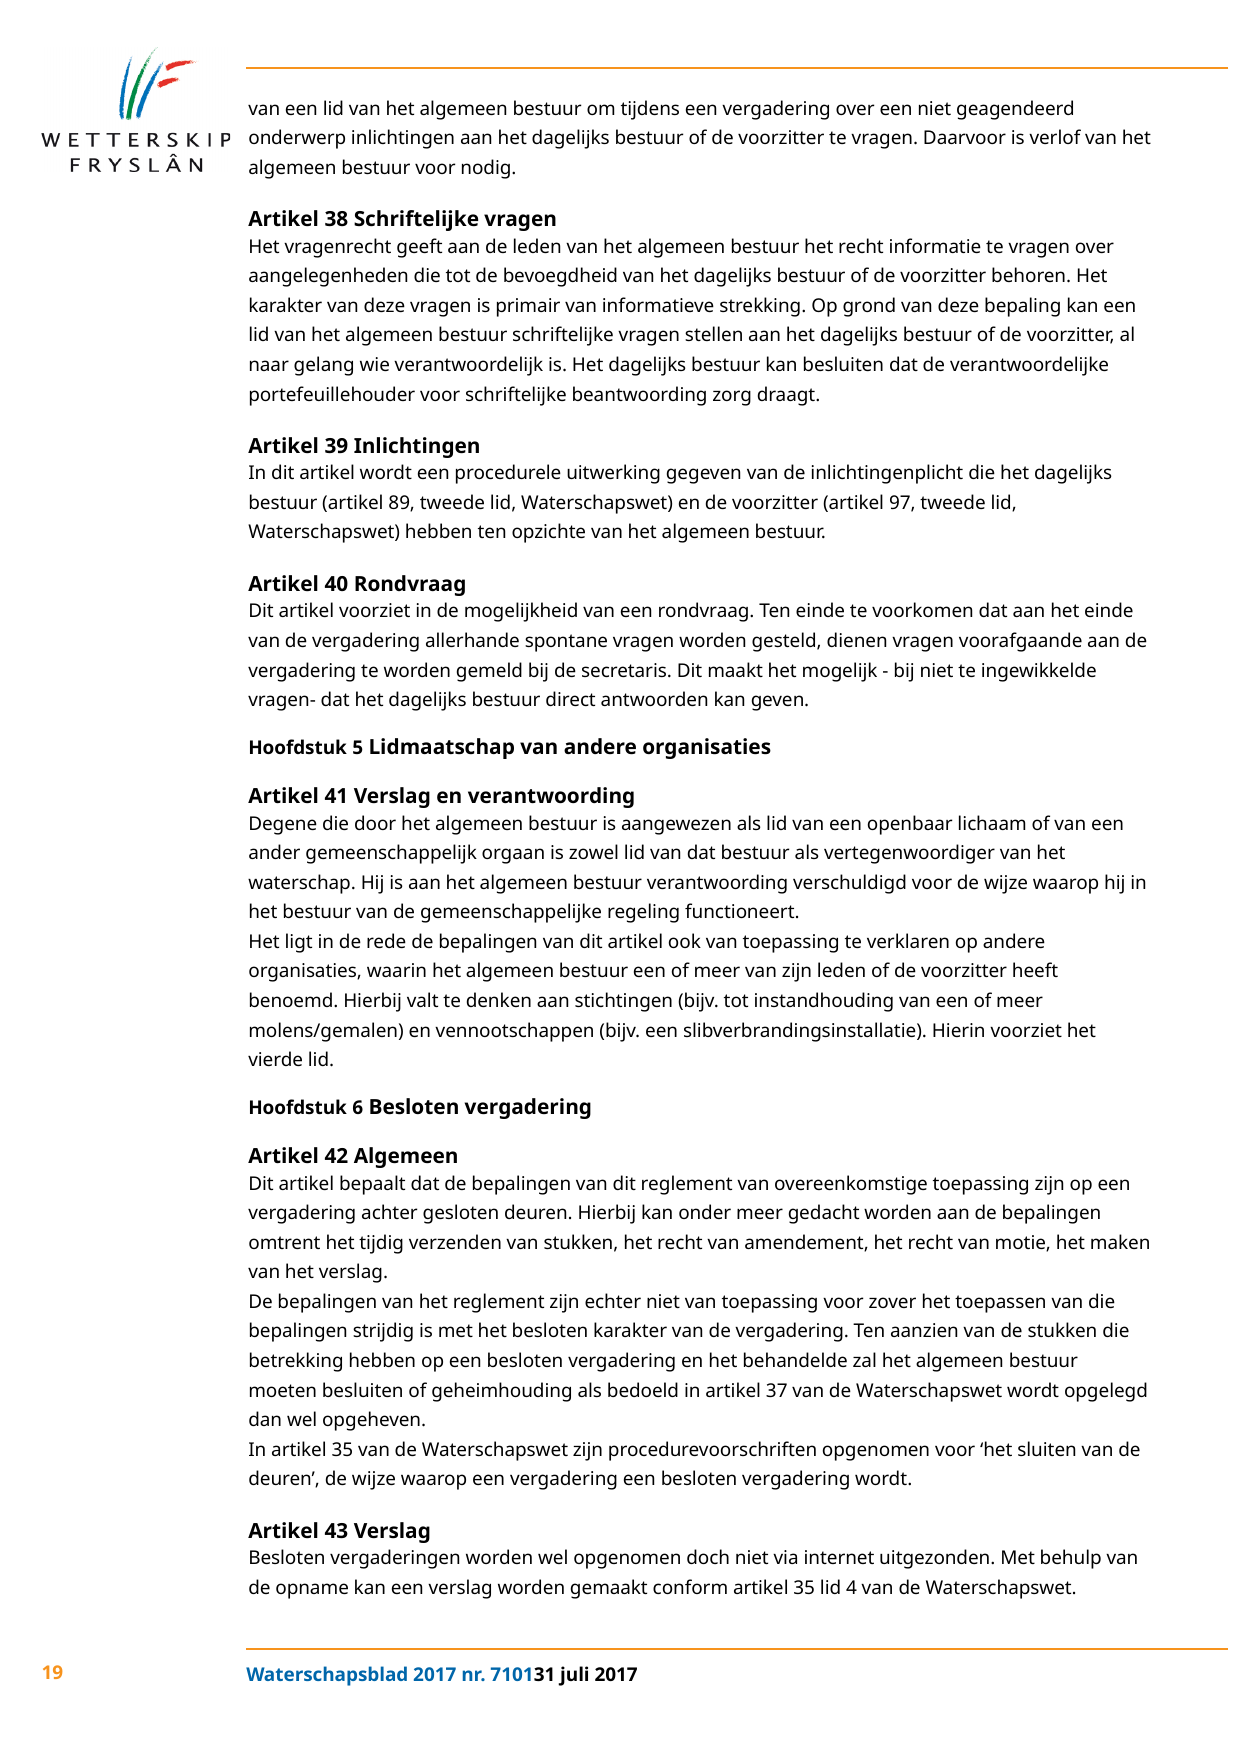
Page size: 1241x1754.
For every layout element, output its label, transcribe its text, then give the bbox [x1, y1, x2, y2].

text Het ligt in de rede de bepalingen van dit artikel ook van toepassing te verklaren op andere organisaties, waarin het algemeen bestuur een of meer van zijn leden of de voorzitter heeft benoemd. Hierbij valt te denken aan stichtingen (bijv. tot instandhouding van een of meer molens/gemalen) en vennootschappen (bijv. een slibverbrandingsinstallatie). Hierin voorziet het vierde lid. [248, 928, 1152, 1072]
text In artikel 35 van de Waterschapswet zijn procedurevoorschriften opgenomen voor ‘het sluiten van de deuren’, de wijze waarop een vergadering een besloten vergadering wordt. [248, 1436, 1152, 1491]
text Artikel 42 Algemeen [248, 1141, 1152, 1170]
text Hoofdstuk 5 Lidmaatschap van andere organisaties [248, 732, 1152, 760]
text Artikel 43 Verslag [248, 1516, 1152, 1544]
text Artikel 38 Schriftelijke vragen [248, 204, 1152, 233]
text In dit artikel wordt een procedurele uitwerking gegeven van de inlichtingenplicht die het dagelijks bestuur (artikel 89, tweede lid, Waterschapswet) en de voorzitter (artikel 97, tweede lid, Waterschapswet) hebben ten opzichte van het algemeen bestuur. [248, 459, 1152, 544]
text De bepalingen van het reglement zijn echter niet van toepassing voor zover het toepassen van die bepalingen strijdig is met het besloten karakter van de vergadering. Ten aanzien van de stukken die betrekking hebben op een besloten vergadering en het behandelde zal het algemeen bestuur moeten besluiten of geheimhouding als bedoeld in artikel 37 van de Waterschapswet wordt opgelegd dan wel opgeheven. [248, 1288, 1152, 1432]
text Besloten vergaderingen worden wel opgenomen doch niet via internet uitgezonden. Met behulp van de opname kan een verslag worden gemaakt conform artikel 35 lid 4 van de Waterschapswet. [248, 1544, 1152, 1600]
text Degene die door het algemeen bestuur is aangewezen als lid van een openbaar lichaam of van een ander gemeenschappelijk orgaan is zowel lid van dat bestuur als vertegenwoordiger van het waterschap. Hij is aan het algemeen bestuur verantwoording verschuldigd voor de wijze waarop hij in het bestuur van de gemeenschappelijke regeling functioneert. [248, 810, 1152, 924]
text Dit artikel voorziet in de mogelijkheid van een rondvraag. Ten einde te voorkomen dat aan het einde van de vergadering allerhande spontane vragen worden gesteld, dienen vragen voorafgaande aan de vergadering te worden gemeld bij de secretaris. Dit maakt het mogelijk - bij niet te ingewikkelde vragen- dat het dagelijks bestuur direct antwoorden kan geven. [248, 598, 1152, 712]
text Dit artikel bepaalt dat de bepalingen van dit reglement van overeenkomstige toepassing zijn op een vergadering achter gesloten deuren. Hierbij kan onder meer gedacht worden aan de bepalingen omtrent het tijdig verzenden van stukken, het recht van amendement, het recht van motie, het maken van het verslag. [248, 1170, 1152, 1284]
text Het vragenrecht geeft aan de leden van het algemeen bestuur het recht informatie te vragen over aangelegenheden die tot de bevoegdheid van het dagelijks bestuur of de voorzitter behoren. Het karakter van deze vragen is primair van informatieve strekking. Op grond van deze bepaling kan een lid van het algemeen bestuur schriftelijke vragen stellen aan het dagelijks bestuur of de voorzitter, al naar gelang wie verantwoordelijk is. Het dagelijks bestuur kan besluiten dat de verantwoordelijke portefeuillehouder voor schriftelijke beantwoording zorg draagt. [248, 233, 1152, 406]
text Hoofdstuk 6 Besloten vergadering [248, 1092, 1152, 1120]
text Artikel 40 Rondvraag [248, 569, 1152, 598]
picture [41, 47, 231, 172]
text Artikel 39 Inlichtingen [248, 431, 1152, 459]
text Artikel 41 Verslag en verantwoording [248, 781, 1152, 810]
text van een lid van het algemeen bestuur om tijdens een vergadering over een niet geagendeerd onderwerp inlichtingen aan het dagelijks bestuur of de voorzitter te vragen. Daarvoor is verlof van het algemeen bestuur voor nodig. [248, 95, 1152, 180]
